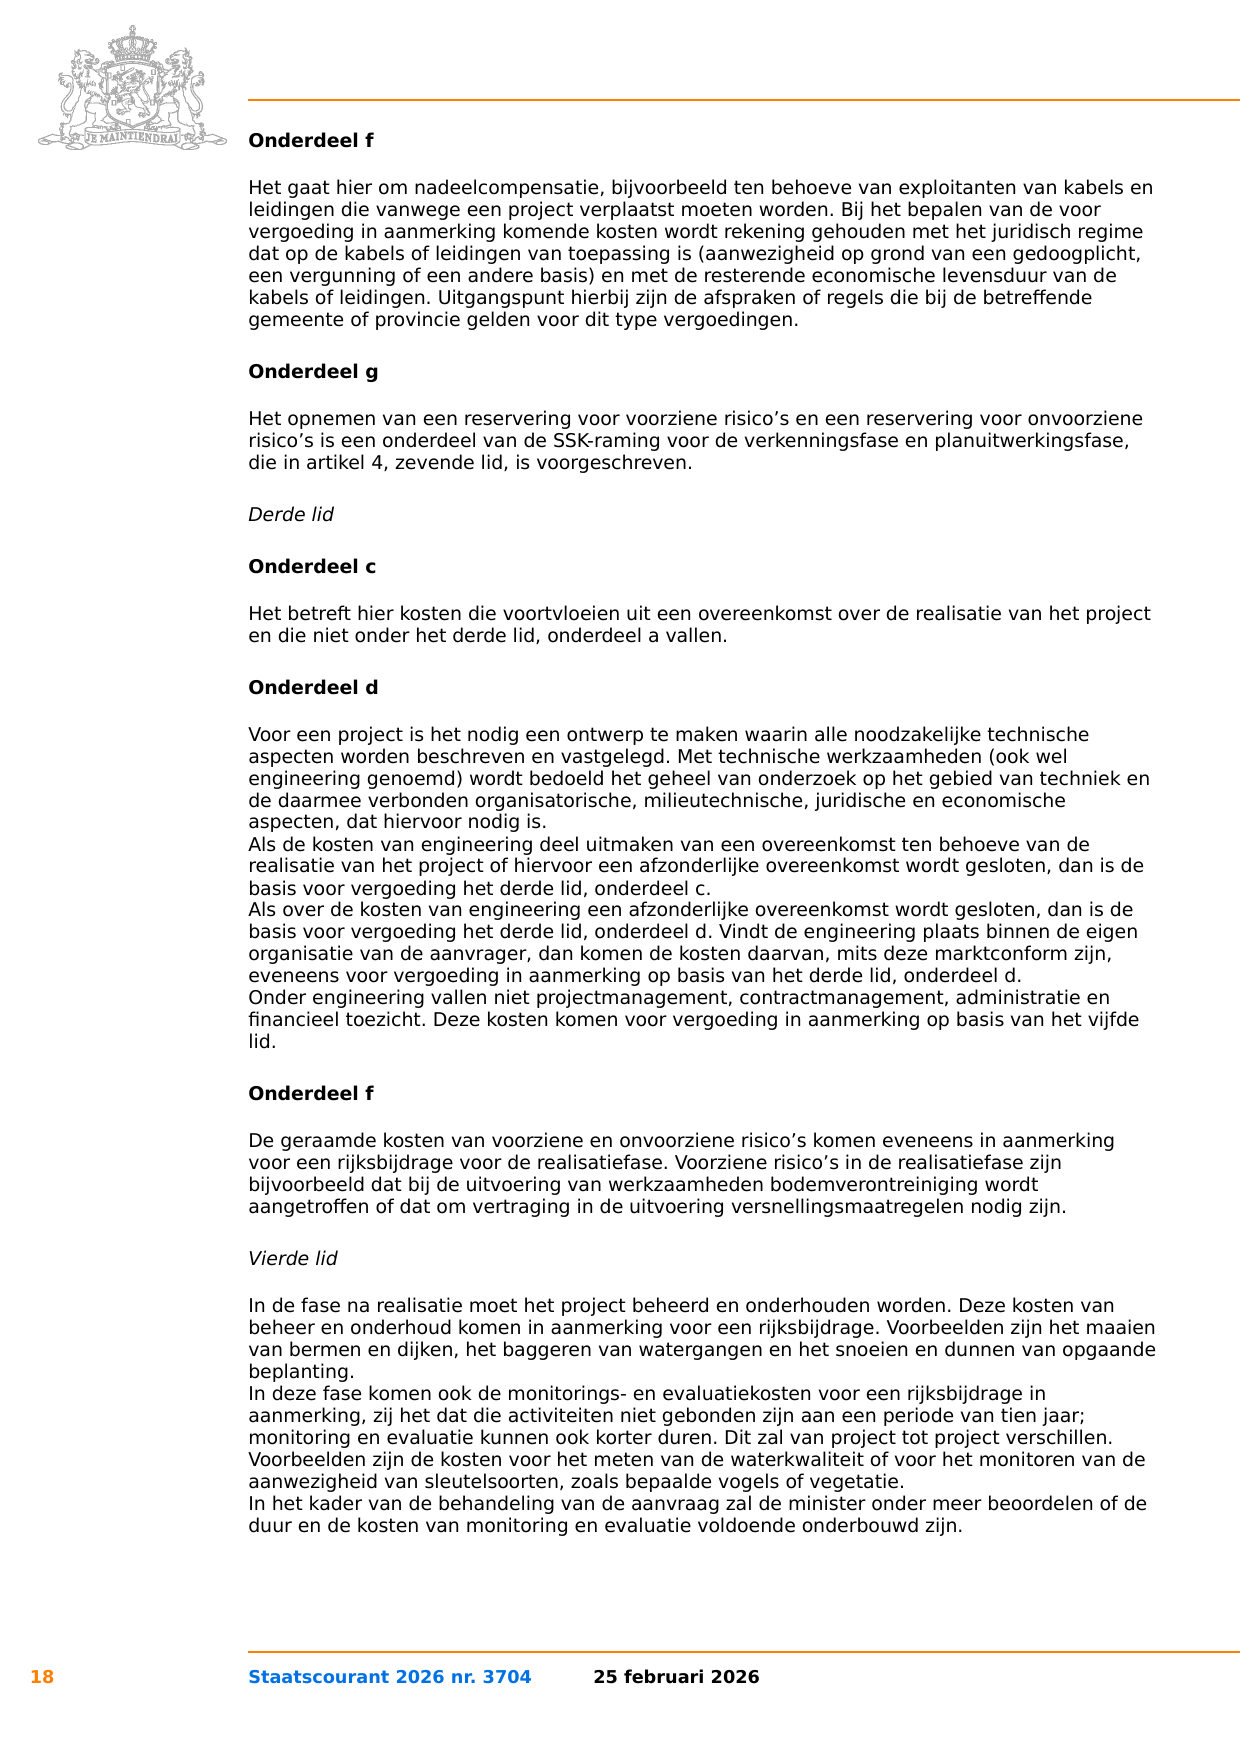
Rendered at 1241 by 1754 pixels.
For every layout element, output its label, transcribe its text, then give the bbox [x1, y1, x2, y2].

picture [38, 25, 227, 150]
text In deze fase komen ook de monitorings- en evaluatiekosten voor een rijksbijdrage in aanmerking, zij het dat die activiteiten niet gebonden zijn aan een periode van tien jaar; monitoring en evaluatie kunnen ook korter duren. Dit zal van project tot project verschillen. Voorbeelden zijn de kosten voor het meten van de waterkwaliteit of voor het monitoren van de aanwezigheid van sleutelsoorten, zoals bepaalde vogels of vegetatie. [248, 1383, 1163, 1493]
text In het kader van de behandeling van de aanvraag zal de minister onder meer beoordelen of de duur en de kosten van monitoring en evaluatie voldoende onderbouwd zijn. [248, 1493, 1163, 1537]
text Het opnemen van een reservering voor voorziene risico’s en een reservering voor onvoorziene risico’s is een onderdeel van de SSK-raming voor de verkenningsfase en planuitwerkingsfase, die in artikel 4, zevende lid, is voorgeschreven. [248, 408, 1163, 474]
subtitle Derde lid [248, 504, 1163, 526]
text Als de kosten van engineering deel uitmaken van een overeenkomst ten behoeve van de realisatie van het project of hiervoor een afzonderlijke overeenkomst wordt gesloten, dan is de basis voor vergoeding het derde lid, onderdeel c. [248, 833, 1163, 899]
text Als over de kosten van engineering een afzonderlijke overeenkomst wordt gesloten, dan is de basis voor vergoeding het derde lid, onderdeel d. Vindt de engineering plaats binnen de eigen organisatie van de aanvrager, dan komen de kosten daarvan, mits deze marktconform zijn, eveneens voor vergoeding in aanmerking op basis van het derde lid, onderdeel d. [248, 899, 1163, 987]
subtitle Onderdeel d [248, 677, 1163, 698]
text In de fase na realisatie moet het project beheerd en onderhouden worden. Deze kosten van beheer en onderhoud komen in aanmerking voor een rijksbijdrage. Voorbeelden zijn het maaien van bermen en dijken, het baggeren van watergangen en het snoeien en dunnen van opgaande beplanting. [248, 1295, 1163, 1383]
text Het gaat hier om nadeelcompensatie, bijvoorbeeld ten behoeve van exploitanten van kabels en leidingen die vanwege een project verplaatst moeten worden. Bij het bepalen van de voor vergoeding in aanmerking komende kosten wordt rekening gehouden met het juridisch regime dat op de kabels of leidingen van toepassing is (aanwezigheid op grond van een gedoogplicht, een vergunning of een andere basis) en met de resterende economische levensduur van de kabels of leidingen. Uitgangspunt hierbij zijn de afspraken of regels die bij de betreffende gemeente of provincie gelden voor dit type vergoedingen. [248, 177, 1163, 331]
text De geraamde kosten van voorziene en onvoorziene risico’s komen eveneens in aanmerking voor een rijksbijdrage voor de realisatiefase. Voorziene risico’s in de realisatiefase zijn bijvoorbeeld dat bij de uitvoering van werkzaamheden bodemverontreiniging wordt aangetroffen of dat om vertraging in de uitvoering versnellingsmaatregelen nodig zijn. [248, 1130, 1163, 1218]
text Onder engineering vallen niet projectmanagement, contractmanagement, administratie en financieel toezicht. Deze kosten komen voor vergoeding in aanmerking op basis van het vijfde lid. [248, 987, 1163, 1053]
subtitle Onderdeel f [248, 130, 1163, 152]
subtitle Onderdeel g [248, 361, 1163, 383]
subtitle Onderdeel f [248, 1083, 1163, 1105]
subtitle Onderdeel c [248, 556, 1163, 578]
subtitle Vierde lid [248, 1248, 1163, 1270]
text Voor een project is het nodig een ontwerp te maken waarin alle noodzakelijke technische aspecten worden beschreven en vastgelegd. Met technische werkzaamheden (ook wel engineering genoemd) wordt bedoeld het geheel van onderzoek op het gebied van techniek en de daarmee verbonden organisatorische, milieutechnische, juridische en economische aspecten, dat hiervoor nodig is. [248, 723, 1163, 833]
text Het betreft hier kosten die voortvloeien uit een overeenkomst over de realisatie van het project en die niet onder het derde lid, onderdeel a vallen. [248, 603, 1163, 647]
